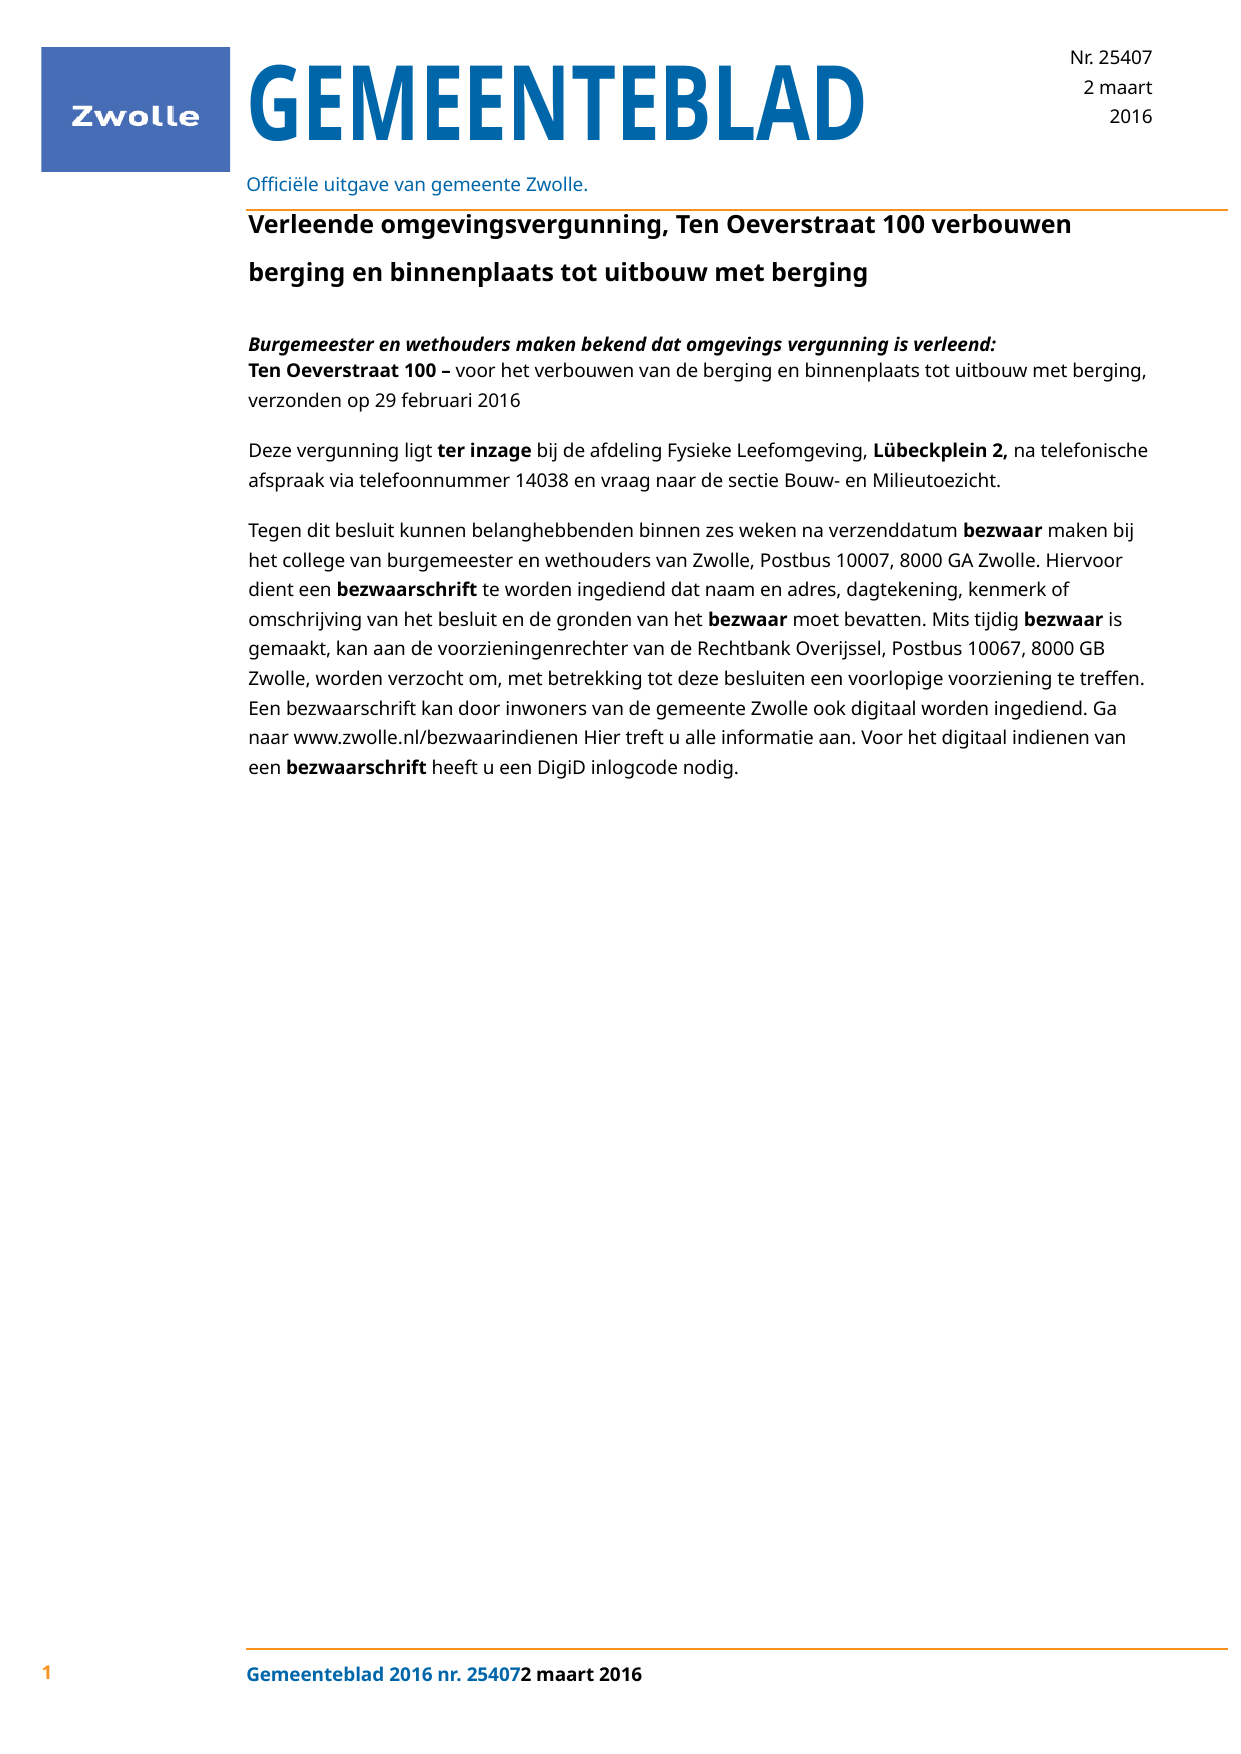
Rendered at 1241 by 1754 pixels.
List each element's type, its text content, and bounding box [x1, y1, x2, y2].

text Burgemeester en wethouders maken bekend dat omgevings vergunning is verleend: [248, 331, 1152, 357]
text Tegen dit besluit kunnen belanghebbenden binnen zes weken na verzenddatum bezwaar maken bij het college van burgemeester en wethouders van Zwolle, Postbus 10007, 8000 GA Zwolle. Hiervoor dient een bezwaarschrift te worden ingediend dat naam en adres, dagtekening, kenmerk of omschrijving van het besluit en de gronden van het bezwaar moet bevatten. Mits tijdig bezwaar is gemaakt, kan aan de voorzieningenrechter van de Rechtbank Overijssel, Postbus 10067, 8000 GB Zwolle, worden verzocht om, met betrekking tot deze besluiten een voorlopige voorziening te treffen. Een bezwaarschrift kan door inwoners van de gemeente Zwolle ook digitaal worden ingediend. Ga naar www.zwolle.nl/bezwaarindienen Hier treft u alle informatie aan. Voor het digitaal indienen van een bezwaarschrift heeft u een DigiD inlogcode nodig. [248, 517, 1152, 779]
text Verleende omgevingsvergunning, Ten Oeverstraat 100 verbouwen berging en binnenplaats tot uitbouw met berging [248, 211, 1152, 288]
text Ten Oeverstraat 100 – voor het verbouwen van de berging en binnenplaats tot uitbouw met berging, verzonden op 29 februari 2016 [248, 357, 1152, 412]
text Deze vergunning ligt ter inzage bij de afdeling Fysieke Leefomgeving, Lübeckplein 2, na telefonische afspraak via telefoonnummer 14038 en vraag naar de sectie Bouw- en Milieutoezicht. [248, 437, 1152, 492]
picture [41, 47, 231, 172]
